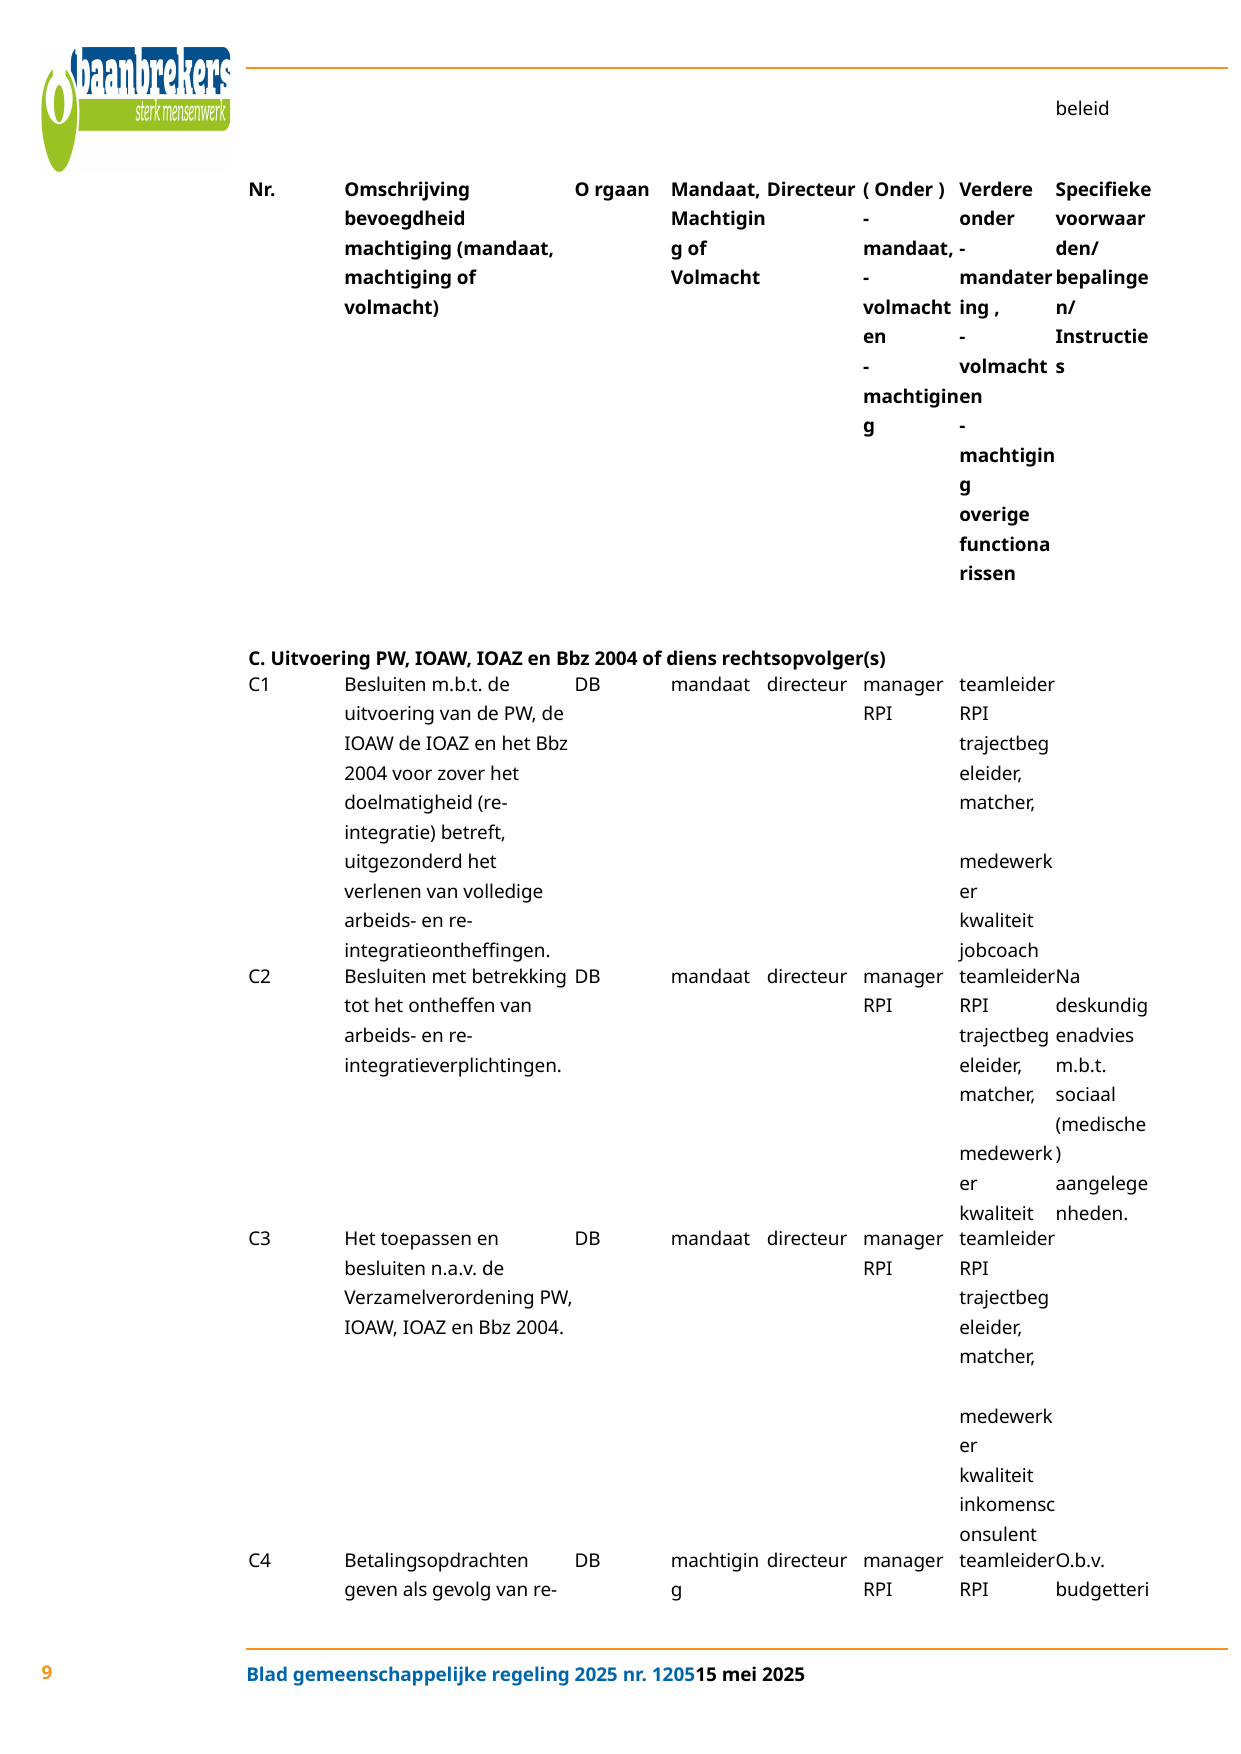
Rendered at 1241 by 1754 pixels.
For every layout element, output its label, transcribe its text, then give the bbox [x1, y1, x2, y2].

table_cell [863, 95, 959, 121]
table_cell Verdere onder - mandatering , - volmacht en - machtiging overige functionarissen [959, 176, 1055, 616]
table_cell directeur [767, 963, 863, 1225]
table_cell [767, 95, 863, 121]
table_cell manager RPI [863, 1225, 959, 1547]
table_cell manager RPI [863, 671, 959, 963]
table_cell C. Uitvoering PW, IOAW, IOAZ en Bbz 2004 of diens rechtsopvolger(s) [248, 616, 1152, 671]
table_cell Specifieke voorwaarden/ bepalingen/ Instructies [1055, 176, 1152, 616]
table_cell manager RPI [863, 963, 959, 1225]
table_cell Nr. [248, 176, 344, 616]
table_cell [671, 95, 767, 121]
table_cell C1 [248, 671, 344, 963]
table_cell O.b.v. budgetteri [1055, 1547, 1152, 1602]
table_cell [248, 121, 1152, 176]
table_cell Besluiten met betrekking tot het ontheffen van arbeids- en re-integratieverplichtingen. [344, 963, 574, 1225]
table_cell beleid [1055, 95, 1152, 121]
table_cell DB [574, 963, 671, 1225]
table_cell ( Onder ) - mandaat, - volmacht en - machtiging [863, 176, 959, 616]
table_cell directeur [767, 1225, 863, 1547]
table_cell Mandaat, Machtiging of Volmacht [671, 176, 767, 616]
table_cell [344, 95, 574, 121]
table_cell [574, 95, 671, 121]
table_cell [959, 95, 1055, 121]
table_cell DB [574, 1547, 671, 1602]
table_cell teamleider RPI trajectbegeleider, matcher, medewerker kwaliteit [959, 963, 1055, 1225]
table_cell Omschrijving bevoegdheid machtiging (mandaat, machtiging of volmacht) [344, 176, 574, 616]
table_cell directeur [767, 1547, 863, 1602]
table_cell [248, 95, 344, 121]
picture [41, 47, 231, 172]
table_cell Directeur [767, 176, 863, 616]
table_cell DB [574, 671, 671, 963]
table_cell O rgaan [574, 176, 671, 616]
table_cell directeur [767, 671, 863, 963]
table_cell C2 [248, 963, 344, 1225]
table_cell Betalingsopdrachten geven als gevolg van re- [344, 1547, 574, 1602]
table_cell Na deskundigenadvies m.b.t. sociaal (medische) aangelegenheden. [1055, 963, 1152, 1225]
table_cell Het toepassen en besluiten n.a.v. de Verzamelverordening PW, IOAW, IOAZ en Bbz 2004. [344, 1225, 574, 1547]
table_cell C3 [248, 1225, 344, 1547]
table_cell [1055, 1225, 1152, 1547]
table_cell Besluiten m.b.t. de uitvoering van de PW, de IOAW de IOAZ en het Bbz 2004 voor zover het doelmatigheid (re-integratie) betreft, uitgezonderd het verlenen van volledige arbeids- en re-integratieontheffingen. [344, 671, 574, 963]
table_cell teamleider RPI trajectbegeleider, matcher, medewerker kwaliteit inkomensconsulent [959, 1225, 1055, 1547]
table_cell mandaat [671, 671, 767, 963]
table_cell [1055, 671, 1152, 963]
table_cell C4 [248, 1547, 344, 1602]
table_cell manager RPI [863, 1547, 959, 1602]
table_cell mandaat [671, 963, 767, 1225]
table_cell DB [574, 1225, 671, 1547]
table_cell mandaat [671, 1225, 767, 1547]
table_cell teamleider RPI [959, 1547, 1055, 1602]
table_cell machtiging [671, 1547, 767, 1602]
table_cell teamleider RPI trajectbegeleider, matcher, medewerker kwaliteit jobcoach [959, 671, 1055, 963]
